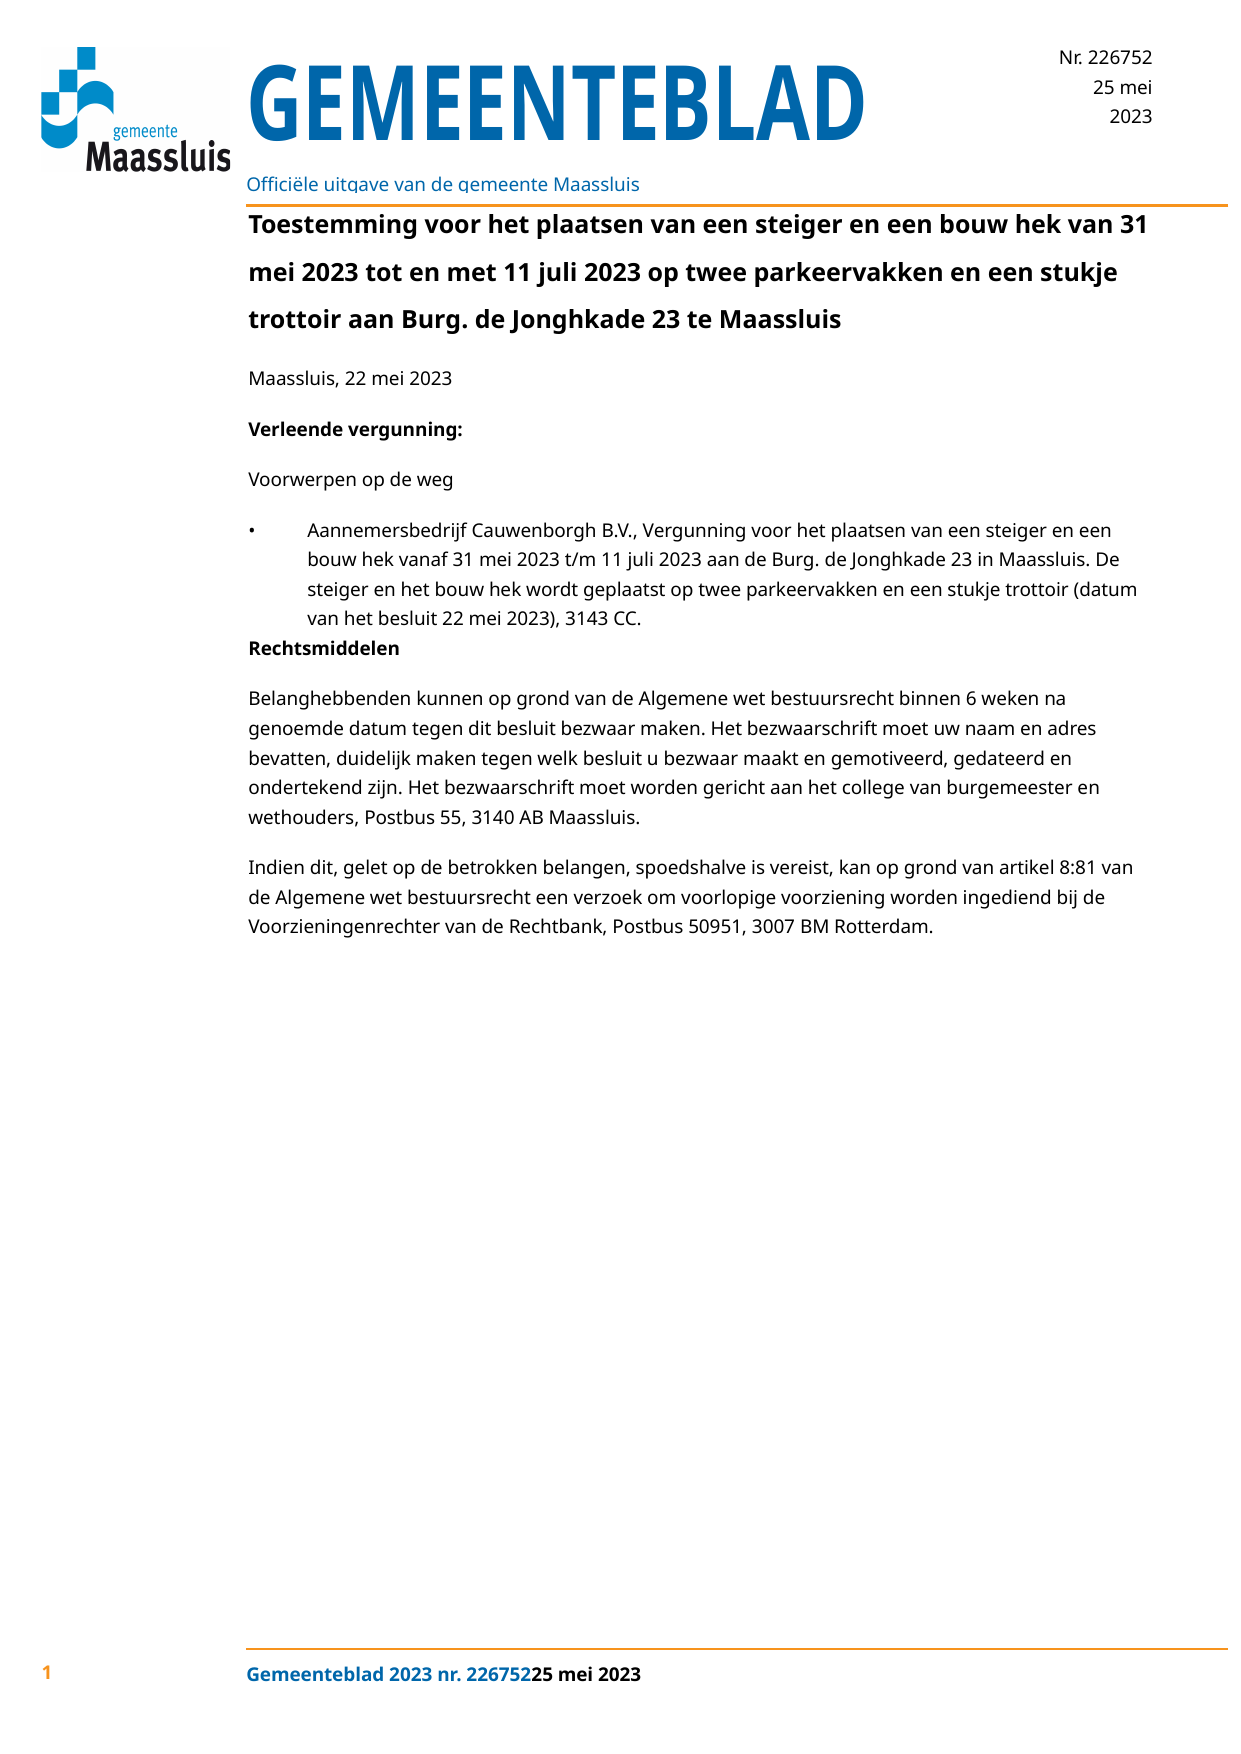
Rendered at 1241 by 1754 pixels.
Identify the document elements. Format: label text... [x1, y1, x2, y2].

list Aannemersbedrijf Cauwenborgh B.V., Vergunning voor het plaatsen van een steiger en een bouw hek vanaf 31 mei 2023 t/m 11 juli 2023 aan de Burg. de Jonghkade 23 in Maassluis. De steiger en het bouw hek wordt geplaatst op twee parkeervakken en een stukje trottoir (datum van het besluit 22 mei 2023), 3143 CC. [248, 517, 1152, 631]
text Indien dit, gelet op de betrokken belangen, spoedshalve is vereist, kan op grond van artikel 8:81 van de Algemene wet bestuursrecht een verzoek om voorlopige voorziening worden ingediend bij de Voorzieningenrechter van de Rechtbank, Postbus 50951, 3007 BM Rotterdam. [248, 854, 1152, 939]
text Voorwerpen op de weg [248, 466, 1152, 492]
picture [41, 47, 231, 172]
picture [41, 47, 77, 92]
text Maassluis, 22 mei 2023 [248, 366, 1152, 391]
text Rechtsmiddelen [248, 635, 1152, 661]
text Verleende vergunning: [248, 416, 1152, 442]
text Toestemming voor het plaatsen van een steiger en een bouw hek van 31 mei 2023 tot en met 11 juli 2023 op twee parkeervakken en een stukje trottoir aan Burg. de Jonghkade 23 te Maassluis [248, 207, 1152, 336]
text Belanghebbenden kunnen op grond van de Algemene wet bestuursrecht binnen 6 weken na genoemde datum tegen dit besluit bezwaar maken. Het bezwaarschrift moet uw naam en adres bevatten, duidelijk maken tegen welk besluit u bezwaar maakt en gemotiveerd, gedateerd en ondertekend zijn. Het bezwaarschrift moet worden gericht aan het college van burgemeester en wethouders, Postbus 55, 3140 AB Maassluis. [248, 686, 1152, 829]
